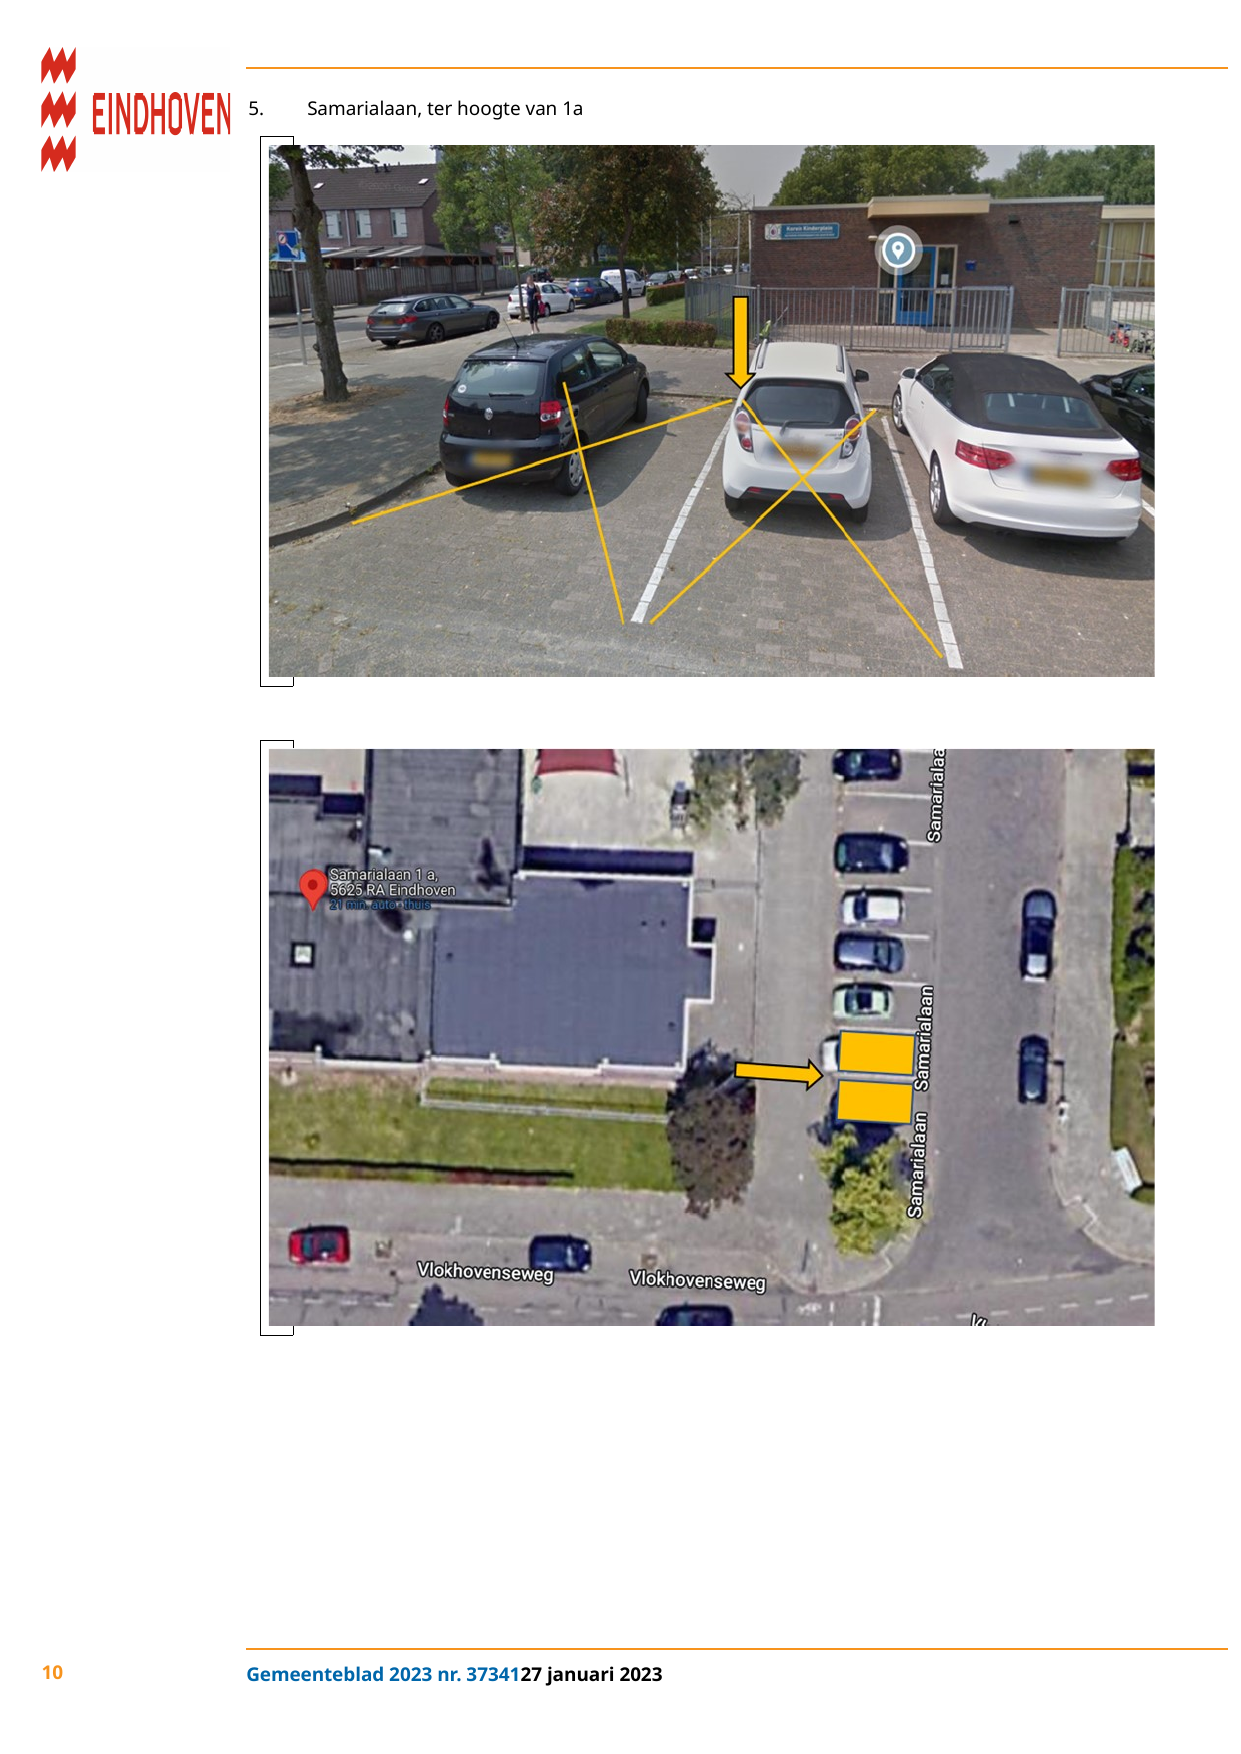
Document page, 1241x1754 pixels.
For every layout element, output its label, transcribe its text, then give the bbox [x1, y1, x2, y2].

list Samarialaan, ter hoogte van 1a [248, 95, 1152, 121]
picture [268, 145, 1155, 677]
picture [41, 47, 231, 172]
picture [268, 748, 1155, 1326]
